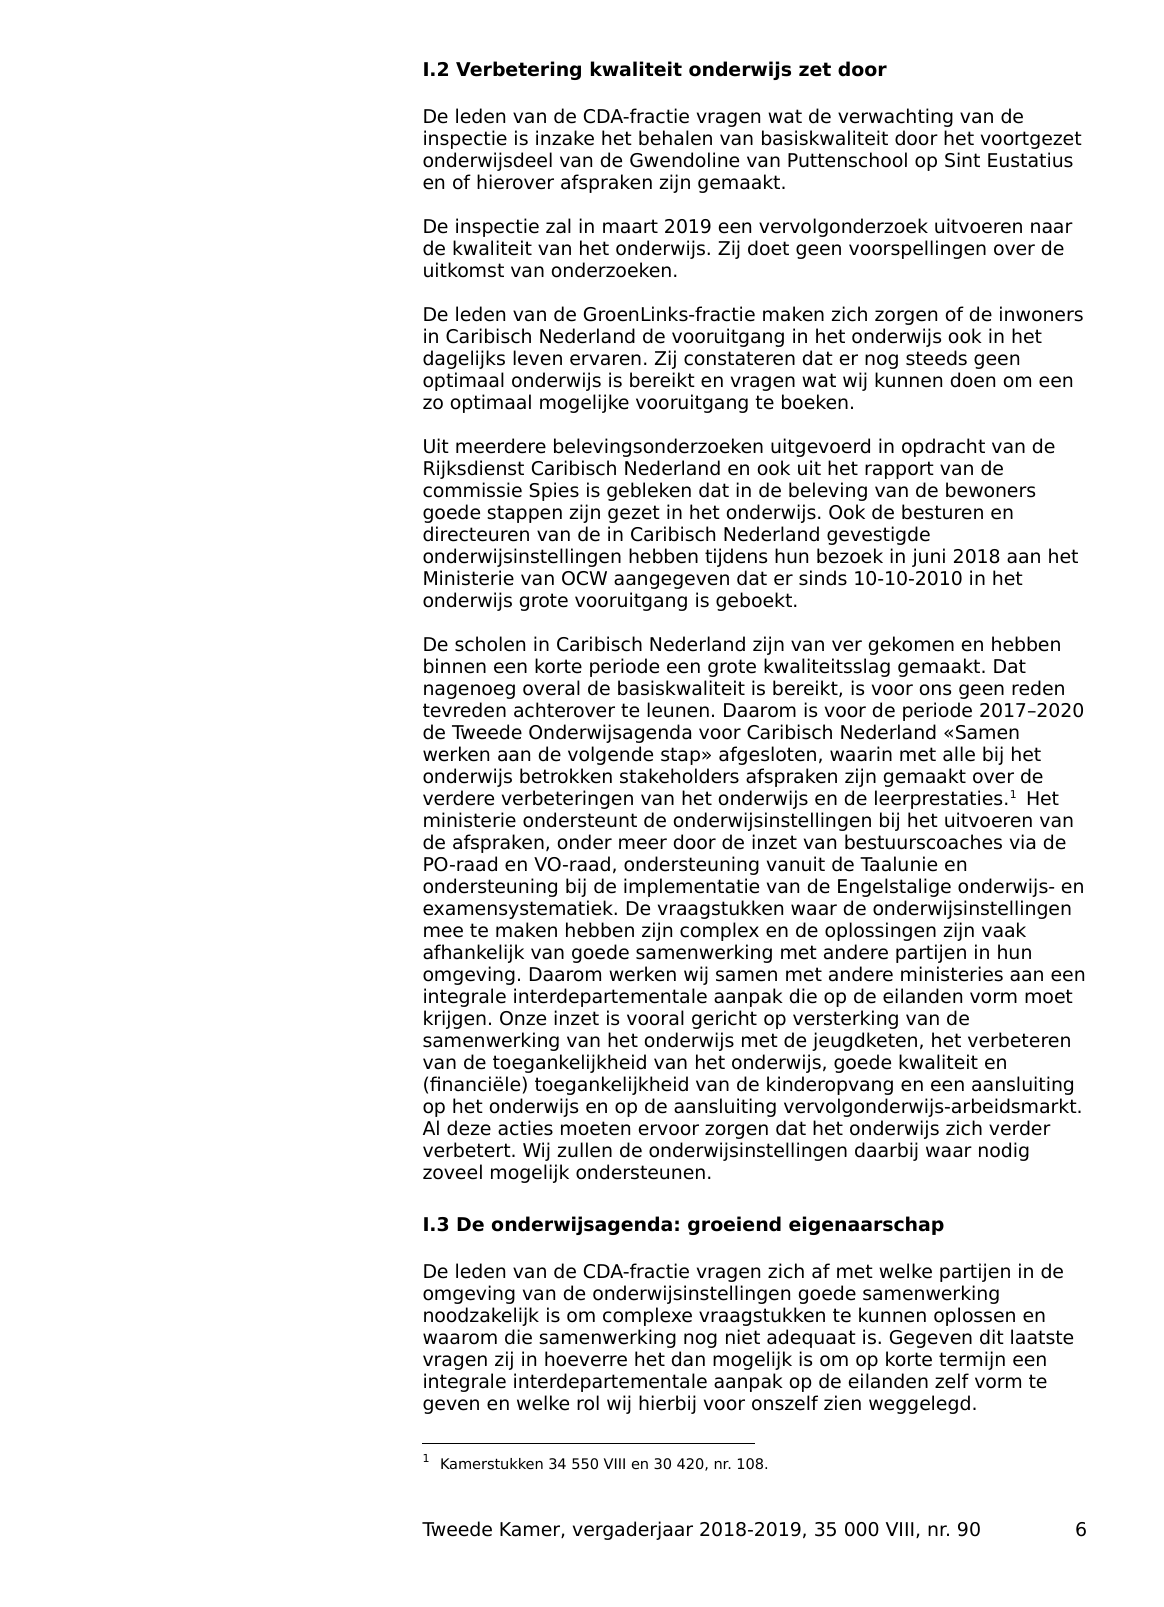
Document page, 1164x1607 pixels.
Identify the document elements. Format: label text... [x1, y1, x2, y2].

subtitle I.3 De onderwijsagenda: groeiend eigenaarschap [422, 1214, 1087, 1236]
text De leden van de GroenLinks-fractie maken zich zorgen of de inwoners in Caribisch Nederland de vooruitgang in het onderwijs ook in het dagelijks leven ervaren. Zij constateren dat er nog steeds geen optimaal onderwijs is bereikt en vragen wat wij kunnen doen om een zo optimaal mogelijke vooruitgang te boeken. [422, 304, 1087, 414]
text Uit meerdere belevingsonderzoeken uitgevoerd in opdracht van de Rijksdienst Caribisch Nederland en ook uit het rapport van de commissie Spies is gebleken dat in de beleving van de bewoners goede stappen zijn gezet in het onderwijs. Ook de besturen en directeuren van de in Caribisch Nederland gevestigde onderwijsinstellingen hebben tijdens hun bezoek in juni 2018 aan het Ministerie van OCW aangegeven dat er sinds 10-10-2010 in het onderwijs grote vooruitgang is geboekt. [422, 436, 1087, 612]
text Kamerstukken 34 550 VIII en 30 420, nr. 108. [422, 1452, 1087, 1474]
text De inspectie zal in maart 2019 een vervolgonderzoek uitvoeren naar de kwaliteit van het onderwijs. Zij doet geen voorspellingen over de uitkomst van onderzoeken. [422, 216, 1087, 282]
subtitle I.2 Verbetering kwaliteit onderwijs zet door [422, 59, 1087, 81]
text De leden van de CDA-fractie vragen wat de verwachting van de inspectie is inzake het behalen van basiskwaliteit door het voortgezet onderwijsdeel van de Gwendoline van Puttenschool op Sint Eustatius en of hierover afspraken zijn gemaakt. [422, 106, 1087, 194]
text De leden van de CDA-fractie vragen zich af met welke partijen in de omgeving van de onderwijsinstellingen goede samenwerking noodzakelijk is om complexe vraagstukken te kunnen oplossen en waarom die samenwerking nog niet adequaat is. Gegeven dit laatste vragen zij in hoeverre het dan mogelijk is om op korte termijn een integrale interdepartementale aanpak op de eilanden zelf vorm te geven en welke rol wij hierbij voor onszelf zien weggelegd. [422, 1261, 1087, 1415]
text De scholen in Caribisch Nederland zijn van ver gekomen en hebben binnen een korte periode een grote kwaliteitsslag gemaakt. Dat nagenoeg overal de basiskwaliteit is bereikt, is voor ons geen reden tevreden achterover te leunen. Daarom is voor de periode 2017–2020 de Tweede Onderwijsagenda voor Caribisch Nederland «Samen werken aan de volgende stap» afgesloten, waarin met alle bij het onderwijs betrokken stakeholders afspraken zijn gemaakt over de verdere verbeteringen van het onderwijs en de leerprestaties. Het ministerie ondersteunt de onderwijsinstellingen bij het uitvoeren van de afspraken, onder meer door de inzet van bestuurscoaches via de PO-raad en VO-raad, ondersteuning vanuit de Taalunie en ondersteuning bij de implementatie van de Engelstalige onderwijs- en examensystematiek. De vraagstukken waar de onderwijsinstellingen mee te maken hebben zijn complex en de oplossingen zijn vaak afhankelijk van goede samenwerking met andere partijen in hun omgeving. Daarom werken wij samen met andere ministeries aan een integrale interdepartementale aanpak die op de eilanden vorm moet krijgen. Onze inzet is vooral gericht op versterking van de samenwerking van het onderwijs met de jeugdketen, het verbeteren van de toegankelijkheid van het onderwijs, goede kwaliteit en (financiële) toegankelijkheid van de kinderopvang en een aansluiting op het onderwijs en op de aansluiting vervolgonderwijs-arbeidsmarkt. Al deze acties moeten ervoor zorgen dat het onderwijs zich verder verbetert. Wij zullen de onderwijsinstellingen daarbij waar nodig zoveel mogelijk ondersteunen. [422, 634, 1087, 1184]
